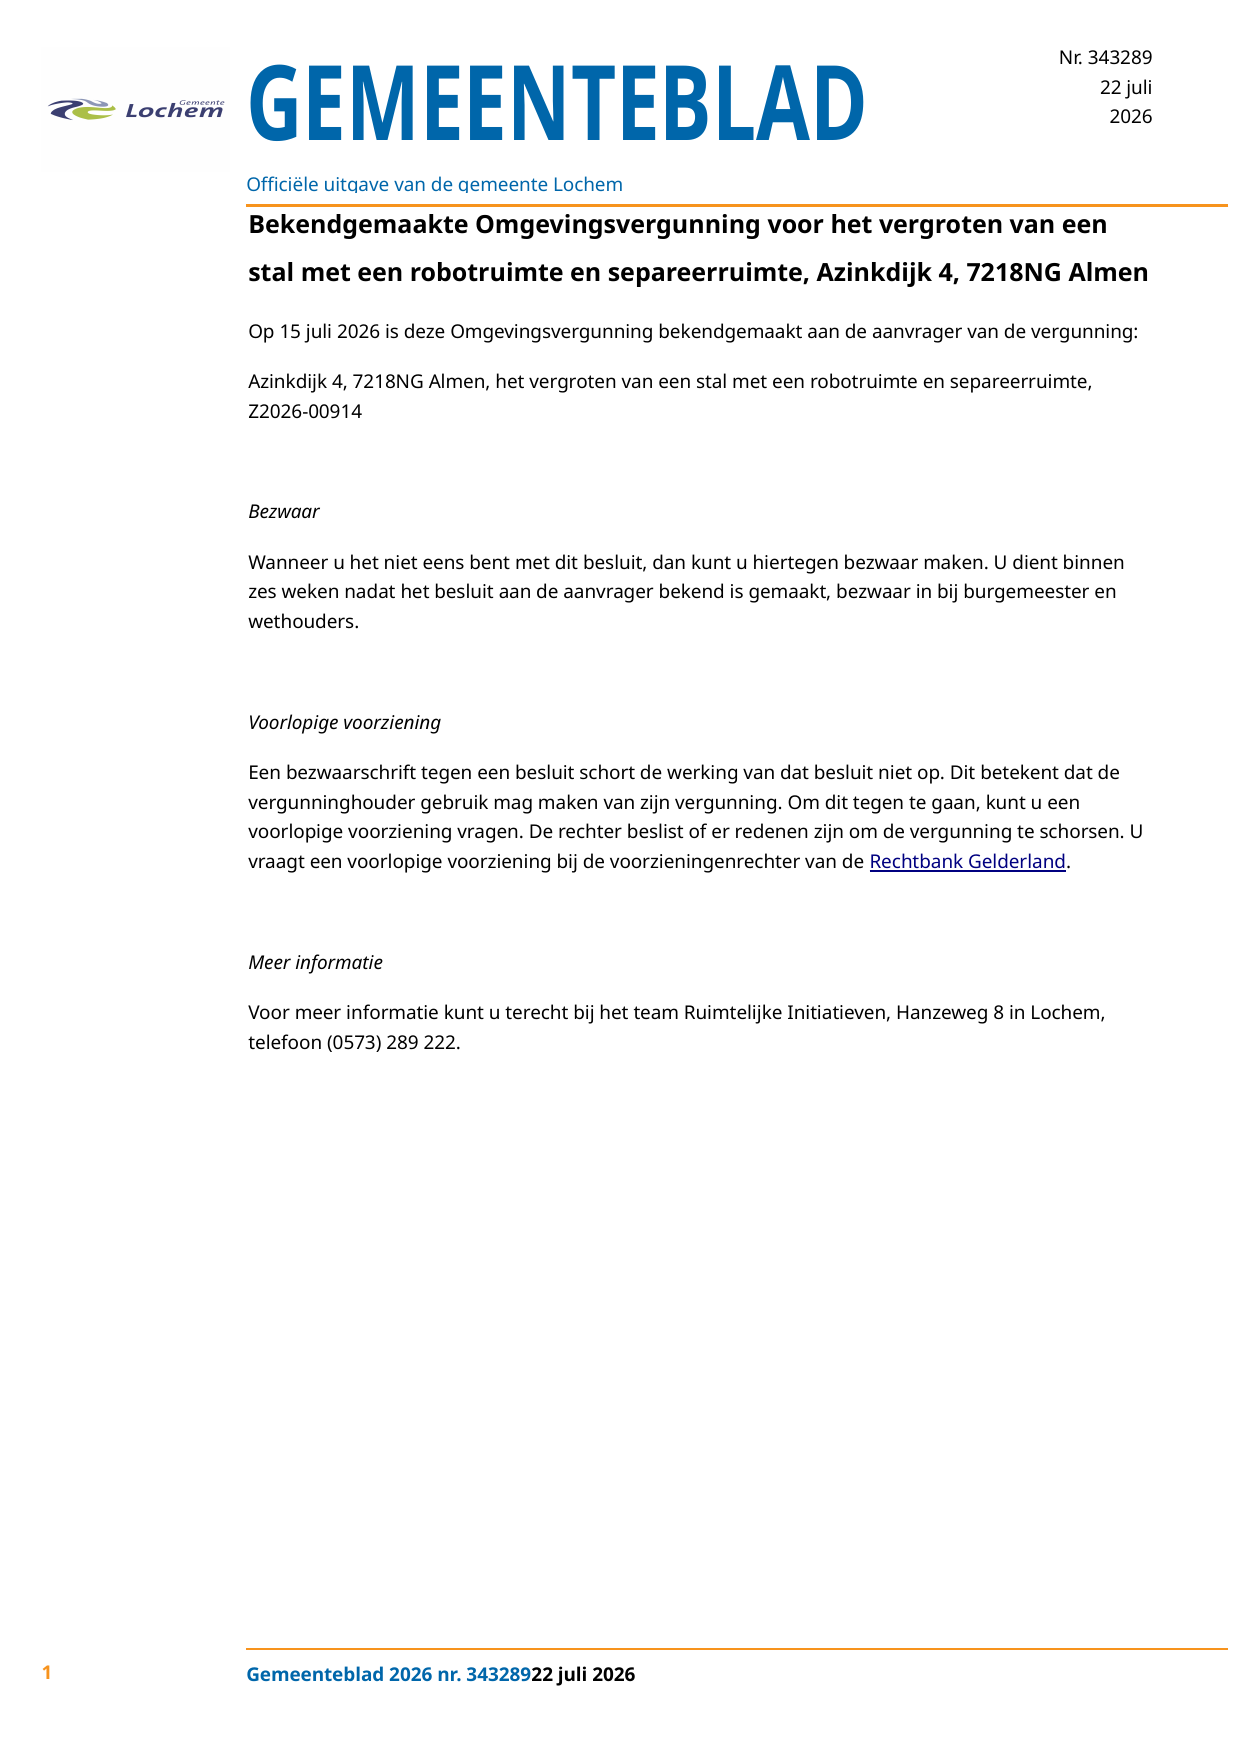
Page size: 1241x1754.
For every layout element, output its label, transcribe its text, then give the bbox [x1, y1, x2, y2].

text Voorlopige voorziening [248, 709, 1152, 735]
text Voor meer informatie kunt u terecht bij het team Ruimtelijke Initiatieven, Hanzeweg 8 in Lochem, telefoon (0573) 289 222. [248, 999, 1152, 1055]
text Een bezwaarschrift tegen een besluit schort de werking van dat besluit niet op. Dit betekent dat de vergunninghouder gebruik mag maken van zijn vergunning. Om dit tegen te gaan, kunt u een voorlopige voorziening vragen. De rechter beslist of er redenen zijn om de vergunning te schorsen. U vraagt een voorlopige voorziening bij de voorzieningenrechter van de Rechtbank Gelderland. [248, 759, 1152, 874]
text Azinkdijk 4, 7218NG Almen, het vergroten van een stal met een robotruimte en separeerruimte, Z2026-00914 [248, 368, 1152, 424]
picture [41, 47, 231, 172]
text Bekendgemaakte Omgevingsvergunning voor het vergroten van een stal met een robotruimte en separeerruimte, Azinkdijk 4, 7218NG Almen [248, 207, 1152, 288]
text Bezwaar [248, 499, 1152, 524]
text Meer informatie [248, 949, 1152, 975]
text Wanneer u het niet eens bent met dit besluit, dan kunt u hiertegen bezwaar maken. U dient binnen zes weken nadat het besluit aan de aanvrager bekend is gemaakt, bezwaar in bij burgemeester en wethouders. [248, 549, 1152, 634]
text Op 15 juli 2026 is deze Omgevingsvergunning bekendgemaakt aan de aanvrager van de vergunning: [248, 318, 1152, 344]
